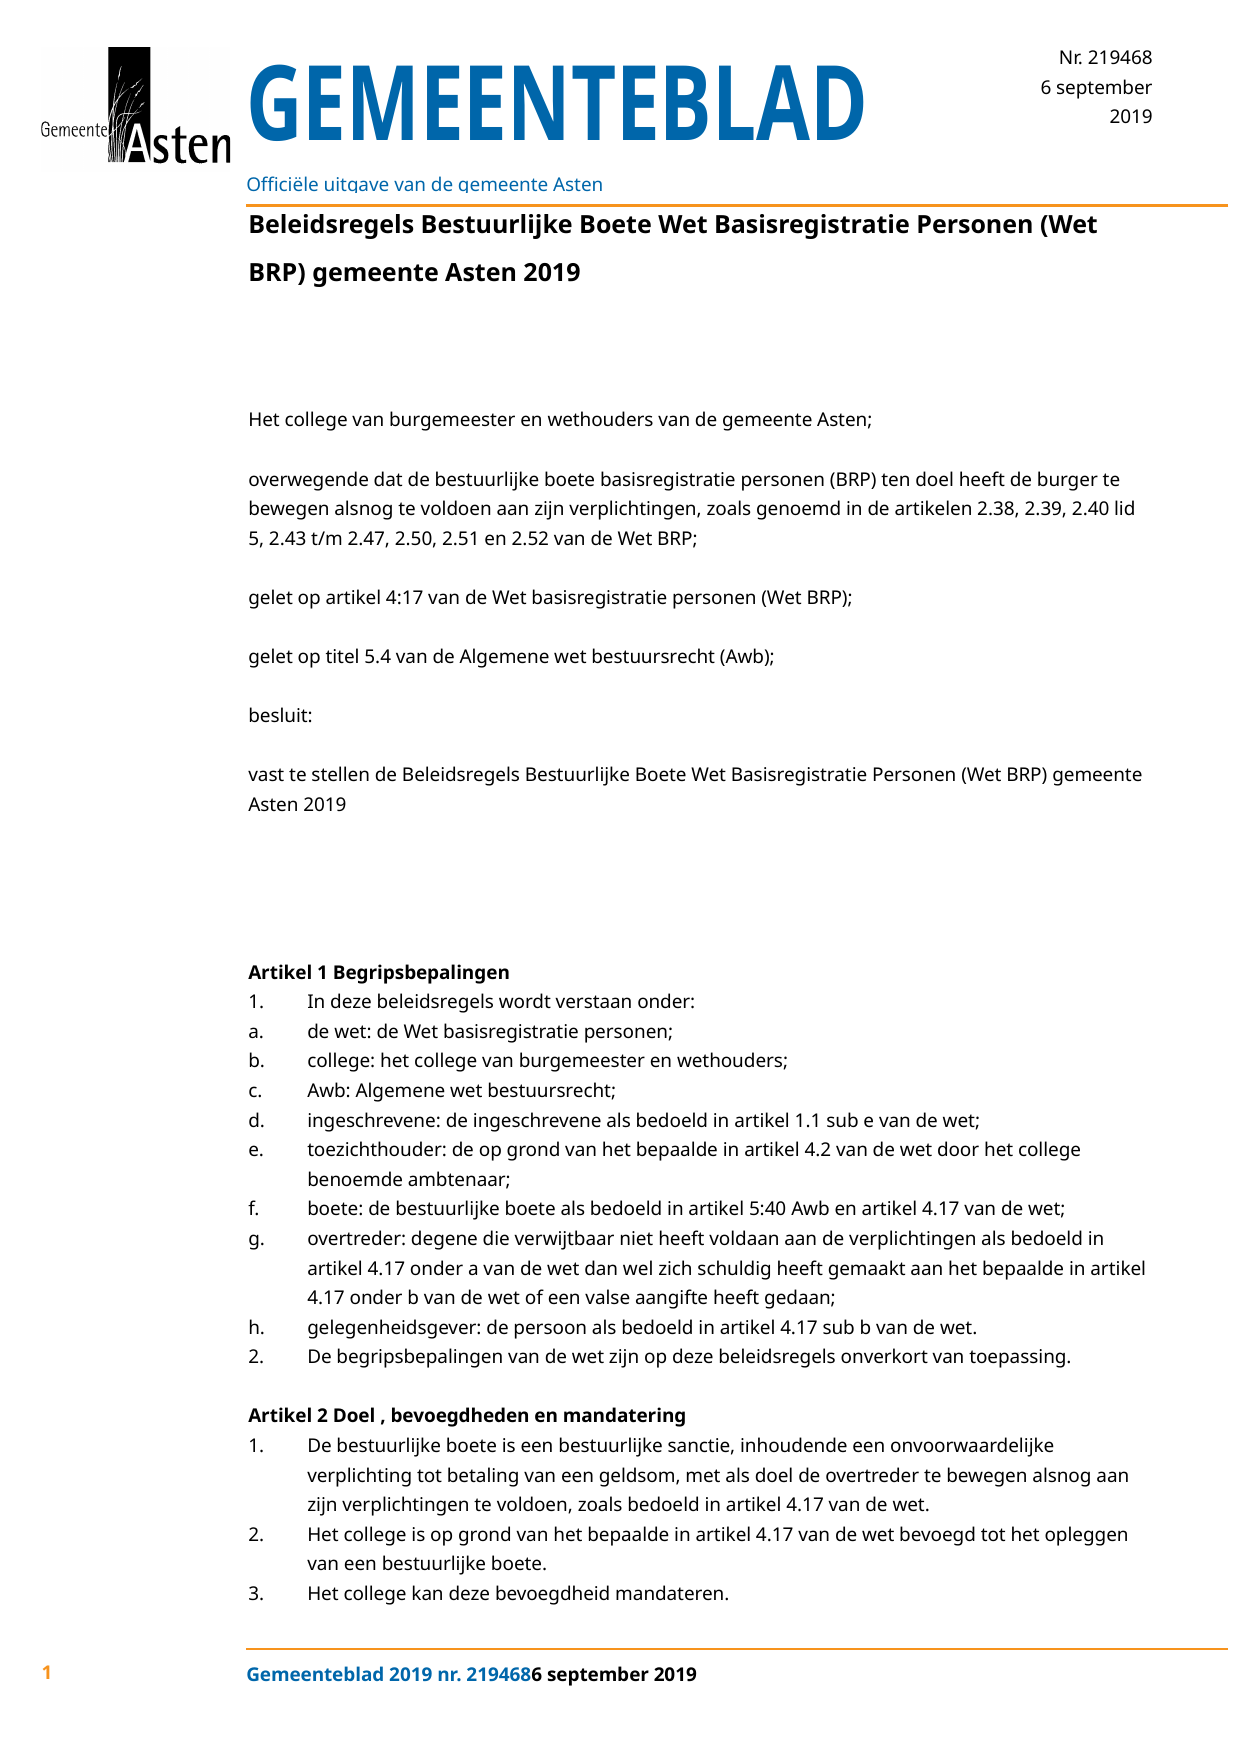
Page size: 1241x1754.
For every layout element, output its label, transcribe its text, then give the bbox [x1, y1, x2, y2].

list overtreder: degene die verwijtbaar niet heeft voldaan aan de verplichtingen als bedoeld in artikel 4.17 onder a van de wet dan wel zich schuldig heeft gemaakt aan het bepaalde in artikel 4.17 onder b van de wet of een valse aangifte heeft gedaan; [248, 1225, 1152, 1310]
list toezichthouder: de op grond van het bepaalde in artikel 4.2 van de wet door het college benoemde ambtenaar; [248, 1136, 1152, 1192]
text gelet op artikel 4:17 van de Wet basisregistratie personen (Wet BRP); [248, 584, 1152, 610]
list boete: de bestuurlijke boete als bedoeld in artikel 5:40 Awb en artikel 4.17 van de wet; [248, 1196, 1152, 1221]
list de wet: de Wet basisregistratie personen; [248, 1018, 1152, 1044]
list college: het college van burgemeester en wethouders; [248, 1048, 1152, 1073]
list gelegenheidsgever: de persoon als bedoeld in artikel 4.17 sub b van de wet. [248, 1314, 1152, 1339]
text overwegende dat de bestuurlijke boete basisregistratie personen (BRP) ten doel heeft de burger te bewegen alsnog te voldoen aan zijn verplichtingen, zoals genoemd in de artikelen 2.38, 2.39, 2.40 lid 5, 2.43 t/m 2.47, 2.50, 2.51 en 2.52 van de Wet BRP; [248, 466, 1152, 551]
picture [41, 47, 231, 172]
text vast te stellen de Beleidsregels Bestuurlijke Boete Wet Basisregistratie Personen (Wet BRP) gemeente Asten 2019 [248, 762, 1152, 817]
text Het college van burgemeester en wethouders van de gemeente Asten; [248, 407, 1152, 432]
list De bestuurlijke boete is een bestuurlijke sanctie, inhoudende een onvoorwaardelijke verplichting tot betaling van een geldsom, met als doel de overtreder te bewegen alsnog aan zijn verplichtingen te voldoen, zoals bedoeld in artikel 4.17 van de wet. [248, 1432, 1152, 1517]
list De begripsbepalingen van de wet zijn op deze beleidsregels onverkort van toepassing. [248, 1343, 1152, 1369]
text Artikel 1 Begripsbepalingen [248, 959, 1152, 984]
text Beleidsregels Bestuurlijke Boete Wet Basisregistratie Personen (Wet BRP) gemeente Asten 2019 [248, 207, 1152, 288]
list In deze beleidsregels wordt verstaan onder: [248, 988, 1152, 1014]
list Het college is op grond van het bepaalde in artikel 4.17 van de wet bevoegd tot het opleggen van een bestuurlijke boete. [248, 1521, 1152, 1576]
list ingeschrevene: de ingeschrevene als bedoeld in artikel 1.1 sub e van de wet; [248, 1107, 1152, 1132]
list Awb: Algemene wet bestuursrecht; [248, 1077, 1152, 1103]
text Artikel 2 Doel , bevoegdheden en mandatering [248, 1403, 1152, 1428]
text besluit: [248, 702, 1152, 728]
list Het college kan deze bevoegdheid mandateren. [248, 1580, 1152, 1606]
text gelet op titel 5.4 van de Algemene wet bestuursrecht (Awb); [248, 643, 1152, 669]
